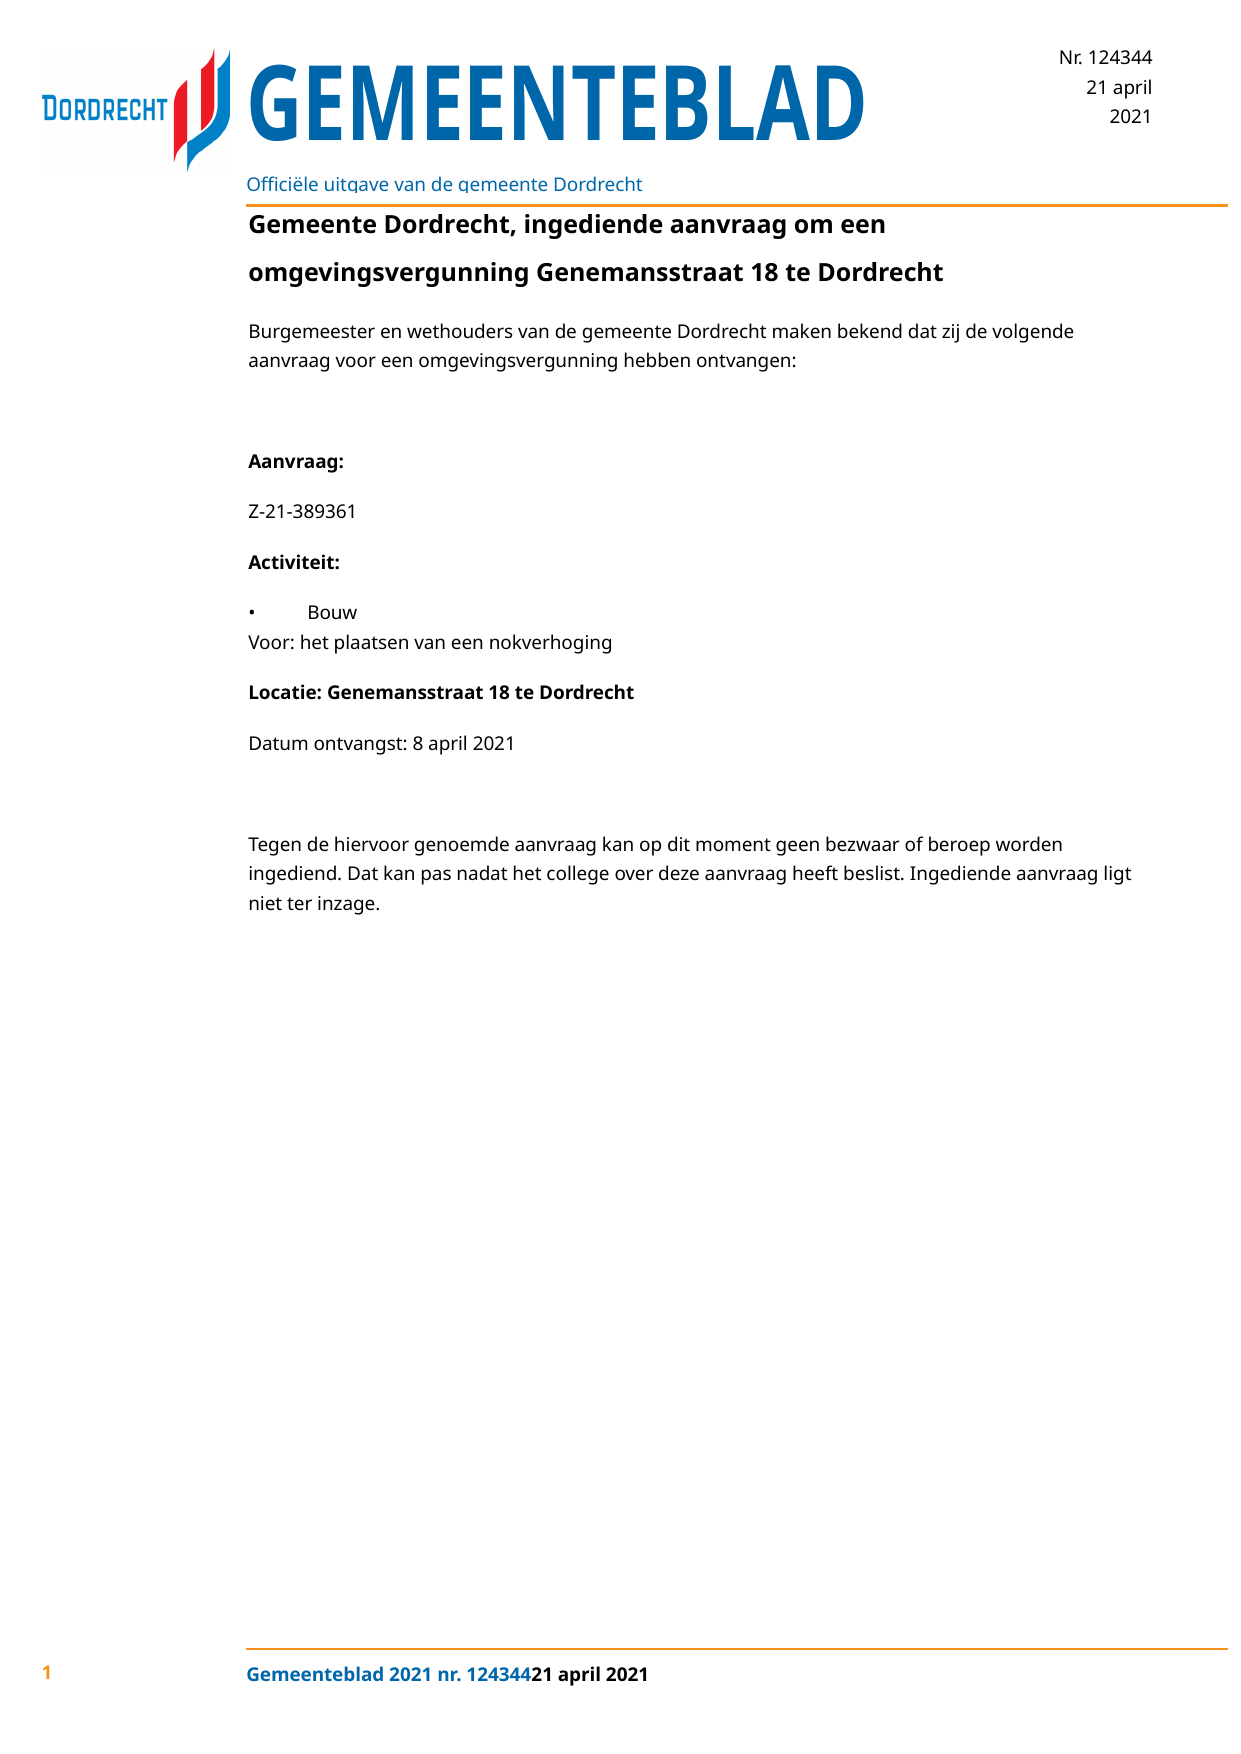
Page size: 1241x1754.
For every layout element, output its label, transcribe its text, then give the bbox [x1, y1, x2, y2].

text Tegen de hiervoor genoemde aanvraag kan op dit moment geen bezwaar of beroep worden ingediend. Dat kan pas nadat het college over deze aanvraag heeft beslist. Ingediende aanvraag ligt niet ter inzage. [248, 831, 1152, 916]
text Voor: het plaatsen van een nokverhoging [248, 629, 1152, 655]
list Bouw [248, 599, 1152, 625]
text Gemeente Dordrecht, ingediende aanvraag om een omgevingsvergunning Genemansstraat 18 te Dordrecht [248, 207, 1152, 288]
text Z-21-389361 [248, 499, 1152, 524]
picture [41, 47, 231, 172]
text Datum ontvangst: 8 april 2021 [248, 730, 1152, 756]
text Aanvraag: [248, 448, 1152, 474]
text Activiteit: [248, 549, 1152, 575]
text Locatie: Genemansstraat 18 te Dordrecht [248, 679, 1152, 705]
text Burgemeester en wethouders van de gemeente Dordrecht maken bekend dat zij de volgende aanvraag voor een omgevingsvergunning hebben ontvangen: [248, 318, 1152, 373]
